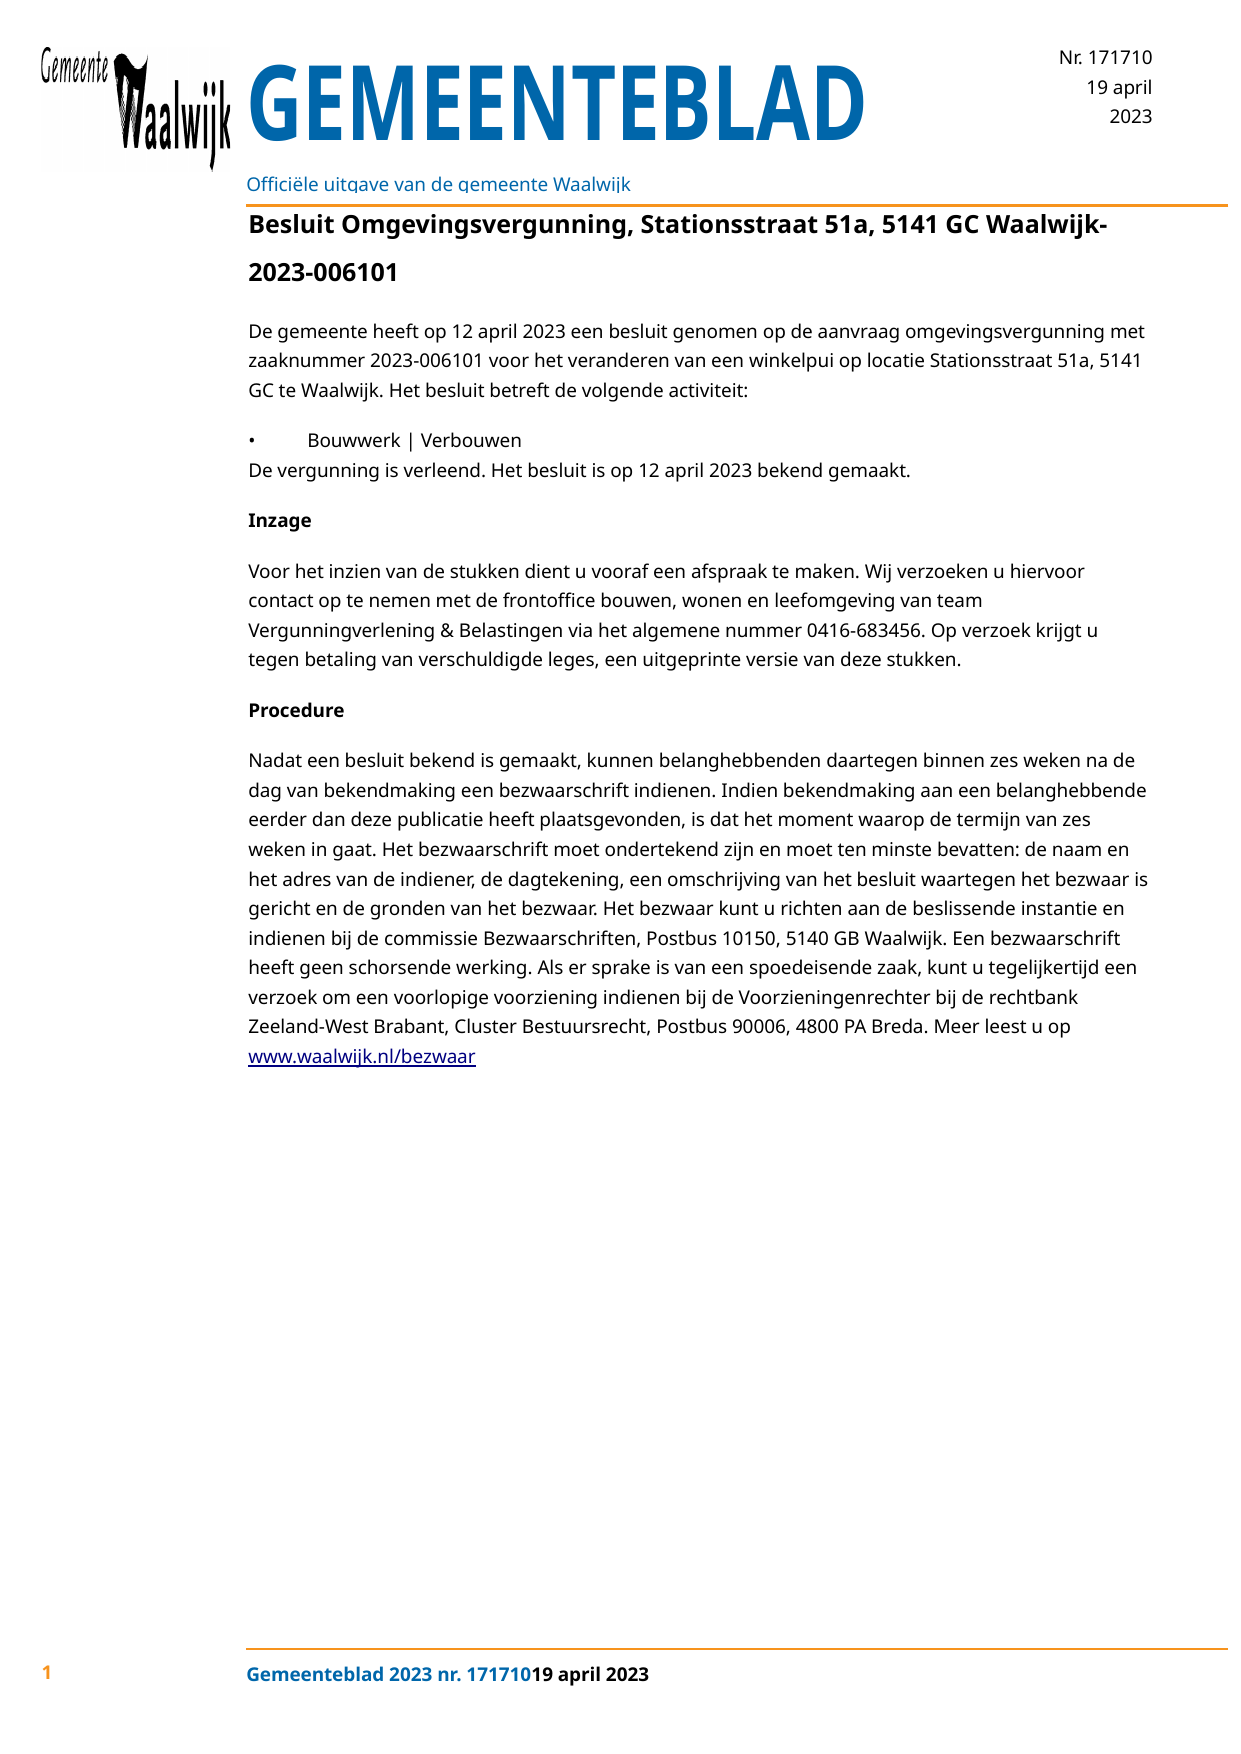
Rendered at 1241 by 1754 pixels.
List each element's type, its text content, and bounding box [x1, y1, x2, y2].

text Besluit Omgevingsvergunning, Stationsstraat 51a, 5141 GC Waalwijk-2023-006101 [248, 207, 1152, 288]
text Procedure [248, 697, 1152, 723]
text Inzage [248, 507, 1152, 533]
text De vergunning is verleend. Het besluit is op 12 april 2023 bekend gemaakt. [248, 457, 1152, 483]
text Voor het inzien van de stukken dient u vooraf een afspraak te maken. Wij verzoeken u hiervoor contact op te nemen met de frontoffice bouwen, wonen en leefomgeving van team Vergunningverlening & Belastingen via het algemene nummer 0416-683456. Op verzoek krijgt u tegen betaling van verschuldigde leges, een uitgeprinte versie van deze stukken. [248, 558, 1152, 672]
list Bouwwerk | Verbouwen [248, 427, 1152, 453]
text De gemeente heeft op 12 april 2023 een besluit genomen op de aanvraag omgevingsvergunning met zaaknummer 2023-006101 voor het veranderen van een winkelpui op locatie Stationsstraat 51a, 5141 GC te Waalwijk. Het besluit betreft de volgende activiteit: [248, 318, 1152, 403]
picture [41, 47, 231, 172]
text Nadat een besluit bekend is gemaakt, kunnen belanghebbenden daartegen binnen zes weken na de dag van bekendmaking een bezwaarschrift indienen. Indien bekendmaking aan een belanghebbende eerder dan deze publicatie heeft plaatsgevonden, is dat het moment waarop de termijn van zes weken in gaat. Het bezwaarschrift moet ondertekend zijn en moet ten minste bevatten: de naam en het adres van de indiener, de dagtekening, een omschrijving van het besluit waartegen het bezwaar is gericht en de gronden van het bezwaar. Het bezwaar kunt u richten aan de beslissende instantie en indienen bij de commissie Bezwaarschriften, Postbus 10150, 5140 GB Waalwijk. Een bezwaarschrift heeft geen schorsende werking. Als er sprake is van een spoedeisende zaak, kunt u tegelijkertijd een verzoek om een voorlopige voorziening indienen bij de Voorzieningenrechter bij de rechtbank Zeeland-West Brabant, Cluster Bestuursrecht, Postbus 90006, 4800 PA Breda. Meer leest u op www.waalwijk.nl/bezwaar [248, 747, 1152, 1069]
